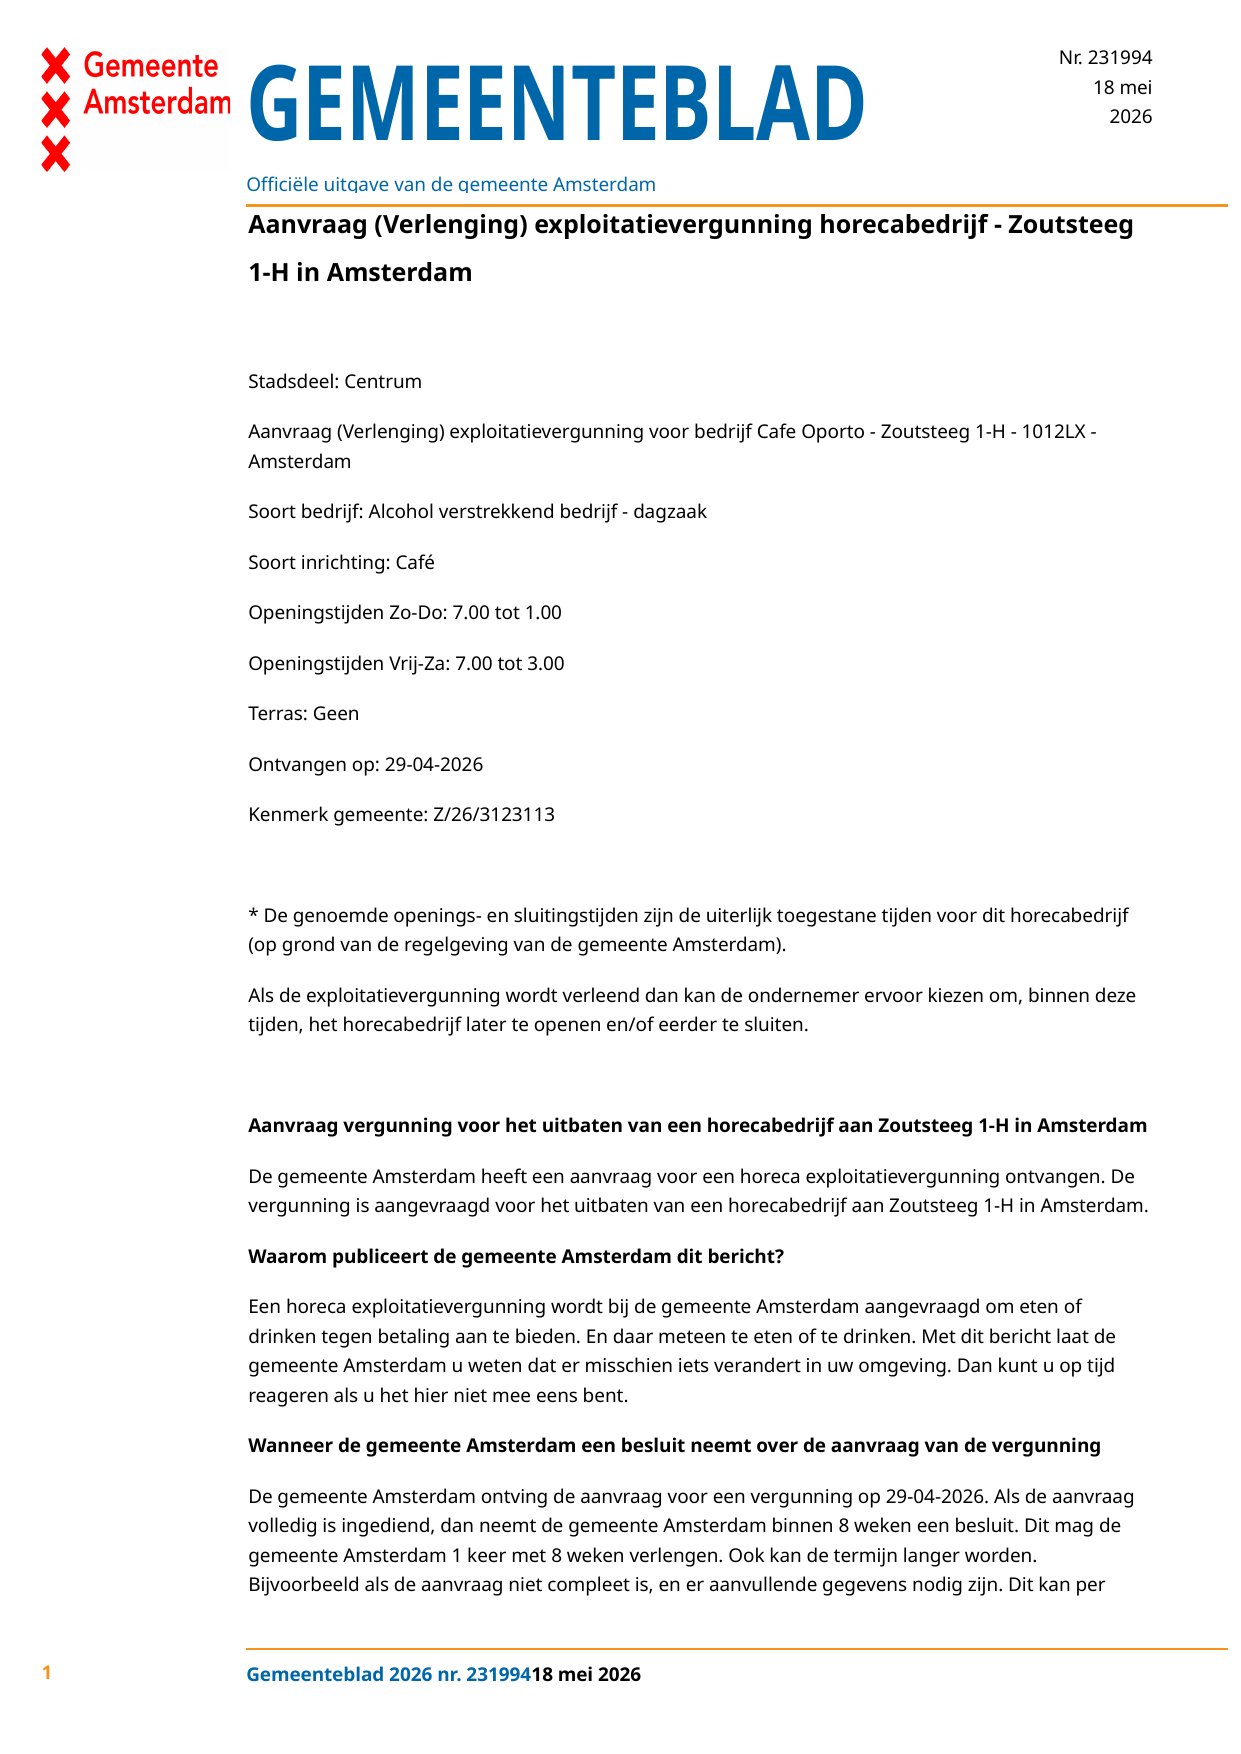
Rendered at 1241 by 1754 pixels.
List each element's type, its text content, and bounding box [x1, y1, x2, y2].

text * De genoemde openings- en sluitingstijden zijn de uiterlijk toegestane tijden voor dit horecabedrijf (op grond van de regelgeving van de gemeente Amsterdam). [248, 902, 1152, 957]
text Soort bedrijf: Alcohol verstrekkend bedrijf - dagzaak [248, 499, 1152, 524]
text Waarom publiceert de gemeente Amsterdam dit bericht? [248, 1243, 1152, 1269]
text Als de exploitatievergunning wordt verleend dan kan de ondernemer ervoor kiezen om, binnen deze tijden, het horecabedrijf later te openen en/of eerder te sluiten. [248, 982, 1152, 1037]
text Stadsdeel: Centrum [248, 368, 1152, 394]
picture [41, 47, 231, 172]
text Een horeca exploitatievergunning wordt bij de gemeente Amsterdam aangevraagd om eten of drinken tegen betaling aan te bieden. En daar meteen te eten of te drinken. Met dit bericht laat de gemeente Amsterdam u weten dat er misschien iets verandert in uw omgeving. Dan kunt u op tijd reageren als u het hier niet mee eens bent. [248, 1293, 1152, 1408]
text Kenmerk gemeente: Z/26/3123113 [248, 801, 1152, 827]
text Terras: Geen [248, 700, 1152, 726]
text Aanvraag (Verlenging) exploitatievergunning horecabedrijf - Zoutsteeg 1-H in Amsterdam [248, 207, 1152, 288]
text Soort inrichting: Café [248, 549, 1152, 575]
text Ontvangen op: 29-04-2026 [248, 751, 1152, 777]
text Aanvraag (Verlenging) exploitatievergunning voor bedrijf Cafe Oporto - Zoutsteeg 1-H - 1012LX - Amsterdam [248, 419, 1152, 474]
text De gemeente Amsterdam heeft een aanvraag voor een horeca exploitatievergunning ontvangen. De vergunning is aangevraagd voor het uitbaten van een horecabedrijf aan Zoutsteeg 1-H in Amsterdam. [248, 1163, 1152, 1218]
text De gemeente Amsterdam ontving de aanvraag voor een vergunning op 29-04-2026. Als de aanvraag volledig is ingediend, dan neemt de gemeente Amsterdam binnen 8 weken een besluit. Dit mag de gemeente Amsterdam 1 keer met 8 weken verlengen. Ook kan de termijn langer worden. Bijvoorbeeld als de aanvraag niet compleet is, en er aanvullende gegevens nodig zijn. Dit kan per [248, 1483, 1152, 1597]
text Wanneer de gemeente Amsterdam een besluit neemt over de aanvraag van de vergunning [248, 1432, 1152, 1458]
text Openingstijden Zo-Do: 7.00 tot 1.00 [248, 599, 1152, 625]
text Openingstijden Vrij-Za: 7.00 tot 3.00 [248, 650, 1152, 676]
text Aanvraag vergunning voor het uitbaten van een horecabedrijf aan Zoutsteeg 1-H in Amsterdam [248, 1112, 1152, 1138]
